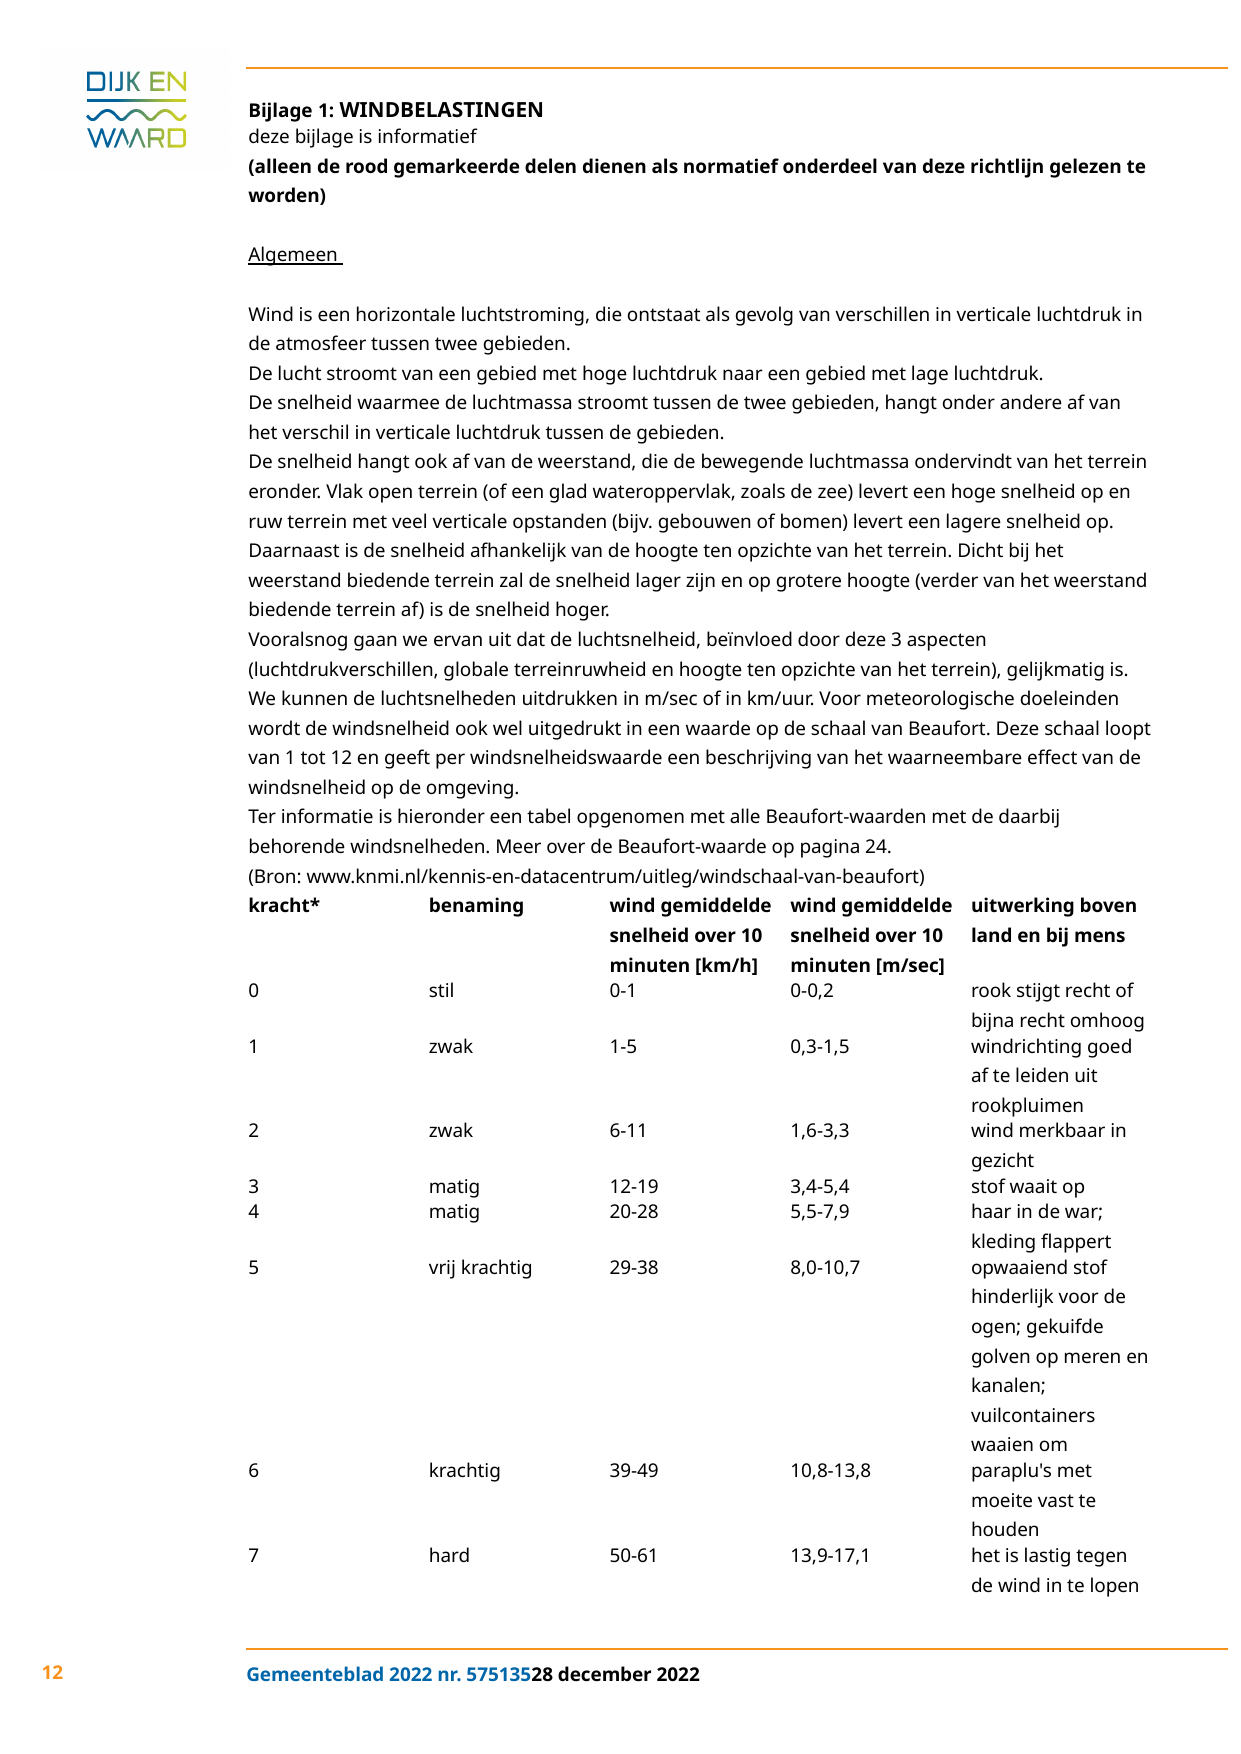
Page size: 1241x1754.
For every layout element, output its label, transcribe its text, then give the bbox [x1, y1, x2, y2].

text Vooralsnog gaan we ervan uit dat de luchtsnelheid, beïnvloed door deze 3 aspecten (luchtdrukverschillen, globale terreinruwheid en hoogte ten opzichte van het terrein), gelijkmatig is. [248, 626, 1152, 682]
table_cell 5 [248, 1254, 429, 1457]
table_cell stil [429, 978, 609, 1033]
table_cell zwak [429, 1118, 609, 1173]
picture [41, 47, 231, 172]
table_cell vrij krachtig [429, 1254, 609, 1457]
table_cell 50-61 [609, 1542, 790, 1597]
table_cell 3 [248, 1173, 429, 1199]
table_cell 7 [248, 1542, 429, 1597]
table_cell 39-49 [609, 1457, 790, 1542]
table_cell 0 [248, 978, 429, 1033]
text Ter informatie is hieronder een tabel opgenomen met alle Beaufort-waarden met de daarbij behorende windsnelheden. Meer over de Beaufort-waarde op pagina 24. [248, 804, 1152, 859]
table_cell paraplu's met moeite vast te houden [971, 1457, 1152, 1542]
table_cell 1-5 [609, 1033, 790, 1118]
table_cell stof waait op [971, 1173, 1152, 1199]
table_cell krachtig [429, 1457, 609, 1542]
text Wind is een horizontale luchtstroming, die ontstaat als gevolg van verschillen in verticale luchtdruk in de atmosfeer tussen twee gebieden. [248, 301, 1152, 356]
table_cell hard [429, 1542, 609, 1597]
table_cell 1,6-3,3 [790, 1118, 971, 1173]
table_header wind gemiddelde snelheid over 10 minuten [km/h] [609, 893, 790, 977]
table_cell 10,8-13,8 [790, 1457, 971, 1542]
table_cell het is lastig tegen de wind in te lopen [971, 1542, 1152, 1597]
table_cell matig [429, 1199, 609, 1254]
table_cell 0-1 [609, 978, 790, 1033]
table_cell opwaaiend stof hinderlijk voor de ogen; gekuifde golven op meren en kanalen; vuilcontainers waaien om [971, 1254, 1152, 1457]
table_cell rook stijgt recht of bijna recht omhoog [971, 978, 1152, 1033]
table_cell 20-28 [609, 1199, 790, 1254]
table_cell 13,9-17,1 [790, 1542, 971, 1597]
table_cell haar in de war; kleding flappert [971, 1199, 1152, 1254]
table_cell 2 [248, 1118, 429, 1173]
table_cell 29-38 [609, 1254, 790, 1457]
table_cell 5,5-7,9 [790, 1199, 971, 1254]
text Bijlage 1: WINDBELASTINGEN [248, 95, 1152, 123]
table_header kracht* [248, 893, 429, 977]
text De lucht stroomt van een gebied met hoge luchtdruk naar een gebied met lage luchtdruk. [248, 360, 1152, 386]
table_cell wind merkbaar in gezicht [971, 1118, 1152, 1173]
table_cell 0-0,2 [790, 978, 971, 1033]
table_cell 0,3-1,5 [790, 1033, 971, 1118]
table_cell 1 [248, 1033, 429, 1118]
text We kunnen de luchtsnelheden uitdrukken in m/sec of in km/uur. Voor meteorologische doeleinden wordt de windsnelheid ook wel uitgedrukt in een waarde op de schaal van Beaufort. Deze schaal loopt van 1 tot 12 en geeft per windsnelheidswaarde een beschrijving van het waarneembare effect van de windsnelheid op de omgeving. [248, 685, 1152, 800]
text De snelheid waarmee de luchtmassa stroomt tussen de twee gebieden, hangt onder andere af van het verschil in verticale luchtdruk tussen de gebieden. [248, 389, 1152, 445]
table_header benaming [429, 893, 609, 977]
table_header wind gemiddelde snelheid over 10 minuten [m/sec] [790, 893, 971, 977]
table_cell 6 [248, 1457, 429, 1542]
text (Bron: www.knmi.nl/kennis-en-datacentrum/uitleg/windschaal-van-beaufort) [248, 863, 1152, 889]
table_header uitwerking boven land en bij mens [971, 893, 1152, 977]
text Algemeen [248, 242, 1152, 267]
table_cell windrichting goed af te leiden uit rookpluimen [971, 1033, 1152, 1118]
table_cell 4 [248, 1199, 429, 1254]
text deze bijlage is informatief [248, 123, 1152, 149]
text Daarnaast is de snelheid afhankelijk van de hoogte ten opzichte van het terrein. Dicht bij het weerstand biedende terrein zal de snelheid lager zijn en op grotere hoogte (verder van het weerstand biedende terrein af) is de snelheid hoger. [248, 537, 1152, 622]
table_cell zwak [429, 1033, 609, 1118]
table_cell 6-11 [609, 1118, 790, 1173]
text (alleen de rood gemarkeerde delen dienen als normatief onderdeel van deze richtlijn gelezen te worden) [248, 153, 1152, 208]
table_cell matig [429, 1173, 609, 1199]
table_cell 8,0-10,7 [790, 1254, 971, 1457]
table_cell 3,4-5,4 [790, 1173, 971, 1199]
text De snelheid hangt ook af van de weerstand, die de bewegende luchtmassa ondervindt van het terrein eronder. Vlak open terrein (of een glad wateroppervlak, zoals de zee) levert een hoge snelheid op en ruw terrein met veel verticale opstanden (bijv. gebouwen of bomen) levert een lagere snelheid op. [248, 449, 1152, 534]
table_cell 12-19 [609, 1173, 790, 1199]
